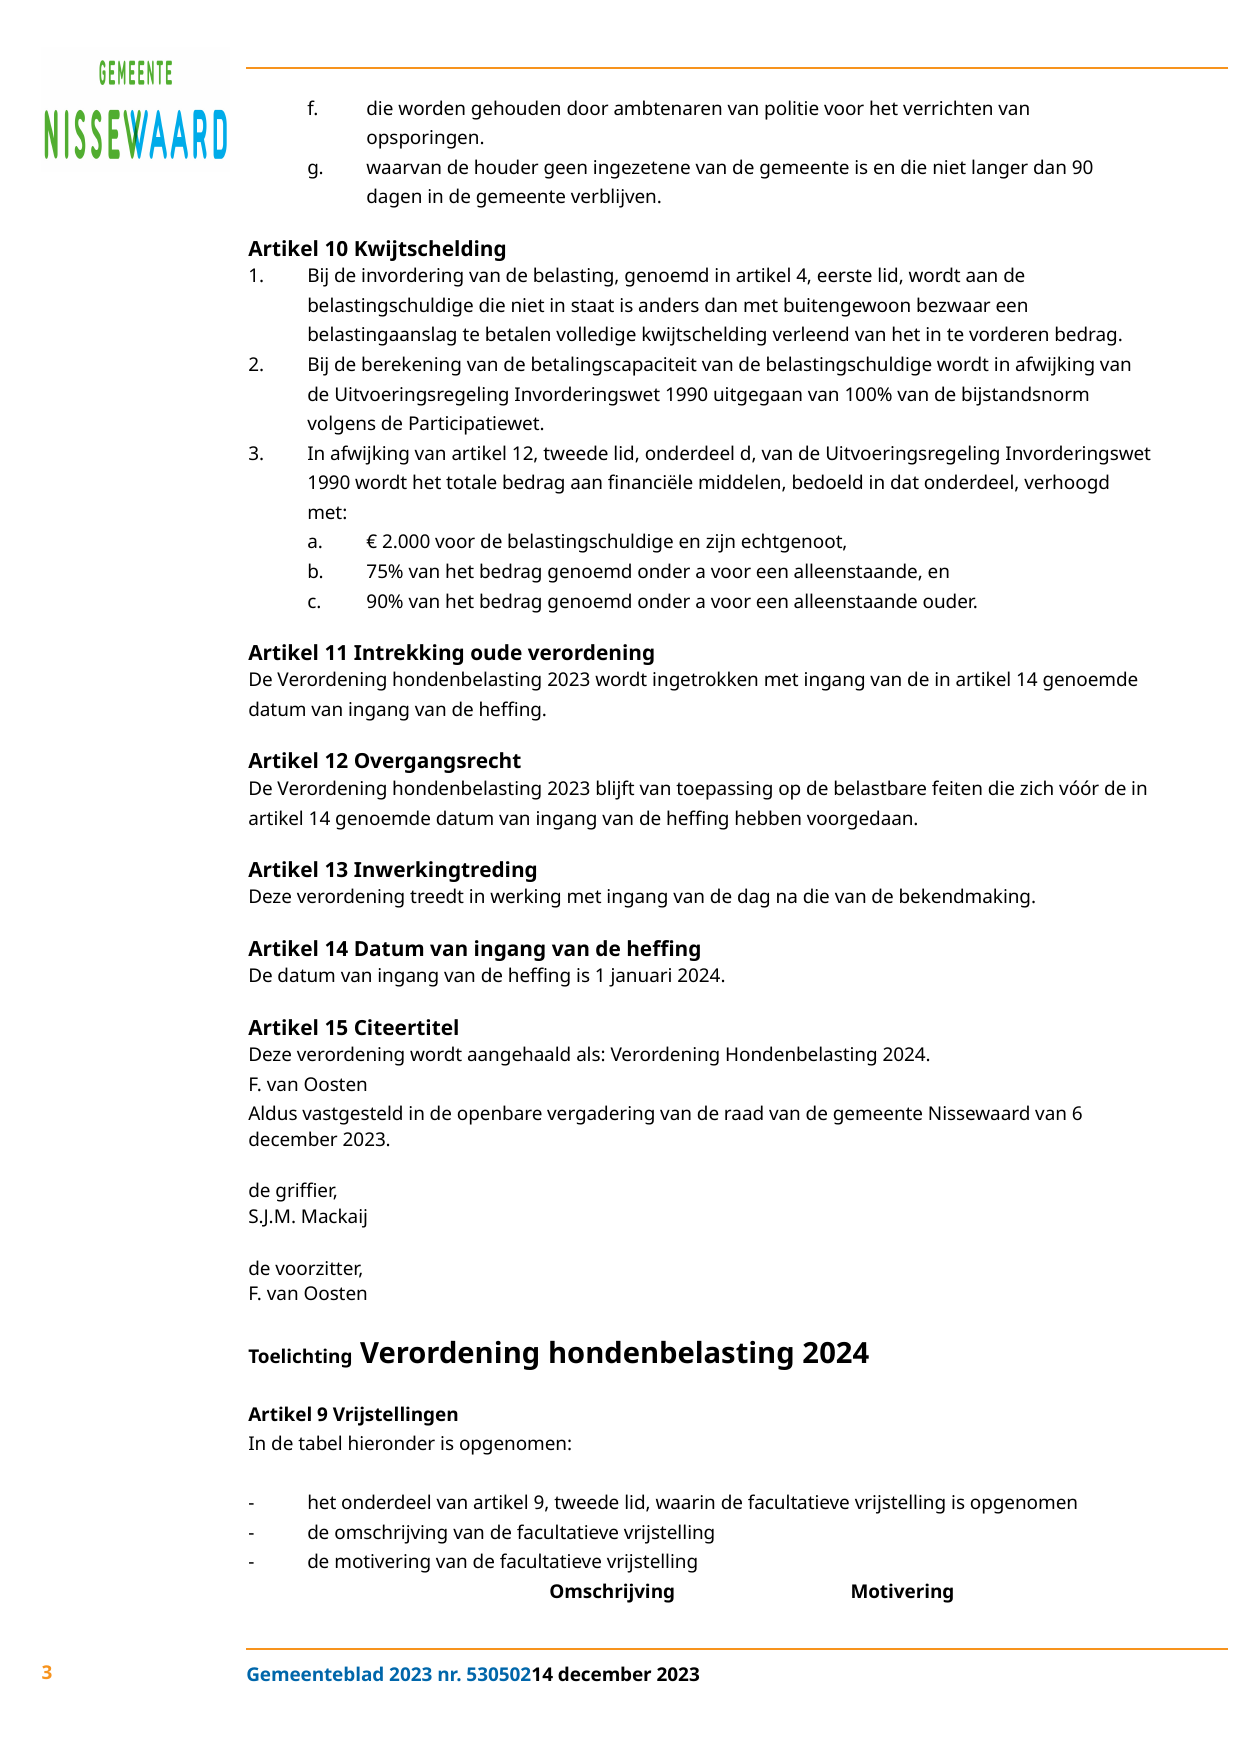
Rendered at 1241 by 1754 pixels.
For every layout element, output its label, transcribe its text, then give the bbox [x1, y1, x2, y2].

text F. van Oosten [248, 1281, 1152, 1306]
text de voorzitter, [248, 1255, 1152, 1281]
list 75% van het bedrag genoemd onder a voor een alleenstaande, en [307, 558, 1152, 584]
text Artikel 12 Overgangsrecht [248, 747, 1152, 775]
list de omschrijving van de facultatieve vrijstelling [248, 1519, 1152, 1545]
list In afwijking van artikel 12, tweede lid, onderdeel d, van de Uitvoeringsregeling Invorderingswet 1990 wordt het totale bedrag aan financiële middelen, bedoeld in dat onderdeel, verhoogd met: [248, 440, 1152, 525]
list waarvan de houder geen ingezetene van de gemeente is en die niet langer dan 90 dagen in de gemeente verblijven. [307, 154, 1152, 209]
table_header Motivering [850, 1579, 1152, 1604]
text Artikel 9 Vrijstellingen [248, 1401, 1152, 1427]
text Artikel 15 Citeertitel [248, 1013, 1152, 1041]
list Bij de invordering van de belasting, genoemd in artikel 4, eerste lid, wordt aan de belastingschuldige die niet in staat is anders dan met buitengewoon bezwaar een belastingaanslag te betalen volledige kwijtschelding verleend van het in te vorderen bedrag. [248, 262, 1152, 347]
text Toelichting Verordening hondenbelasting 2024 [248, 1332, 1152, 1372]
list die worden gehouden door ambtenaren van politie voor het verrichten van opsporingen. [307, 95, 1152, 150]
list de motivering van de facultatieve vrijstelling [248, 1549, 1152, 1574]
text Deze verordening wordt aangehaald als: Verordening Hondenbelasting 2024. [248, 1041, 1152, 1067]
list Bij de berekening van de betalingscapaciteit van de belastingschuldige wordt in afwijking van de Uitvoeringsregeling Invorderingswet 1990 uitgegaan van 100% van de bijstandsnorm volgens de Participatiewet. [248, 351, 1152, 436]
text F. van Oosten [248, 1071, 1152, 1097]
text S.J.M. Mackaij [248, 1203, 1152, 1229]
list € 2.000 voor de belastingschuldige en zijn echtgenoot, [307, 529, 1152, 554]
text Deze verordening treedt in werking met ingang van de dag na die van de bekendmaking. [248, 883, 1152, 909]
text De Verordening hondenbelasting 2023 wordt ingetrokken met ingang van de in artikel 14 genoemde datum van ingang van de heffing. [248, 667, 1152, 722]
table_header [248, 1579, 549, 1604]
text Artikel 10 Kwijtschelding [248, 234, 1152, 262]
list het onderdeel van artikel 9, tweede lid, waarin de facultatieve vrijstelling is opgenomen [248, 1489, 1152, 1515]
list 90% van het bedrag genoemd onder a voor een alleenstaande ouder. [307, 588, 1152, 613]
text Artikel 13 Inwerkingtreding [248, 855, 1152, 883]
text In de tabel hieronder is opgenomen: [248, 1430, 1152, 1456]
table_header Omschrijving [549, 1579, 850, 1604]
text Artikel 14 Datum van ingang van de heffing [248, 934, 1152, 962]
text Artikel 11 Intrekking oude verordening [248, 638, 1152, 667]
picture [41, 47, 231, 172]
text de griffier, [248, 1178, 1152, 1203]
text De datum van ingang van de heffing is 1 januari 2024. [248, 962, 1152, 988]
text De Verordening hondenbelasting 2023 blijft van toepassing op de belastbare feiten die zich vóór de in artikel 14 genoemde datum van ingang van de heffing hebben voorgedaan. [248, 775, 1152, 830]
text Aldus vastgesteld in de openbare vergadering van de raad van de gemeente Nissewaard van 6 december 2023. [248, 1100, 1152, 1152]
